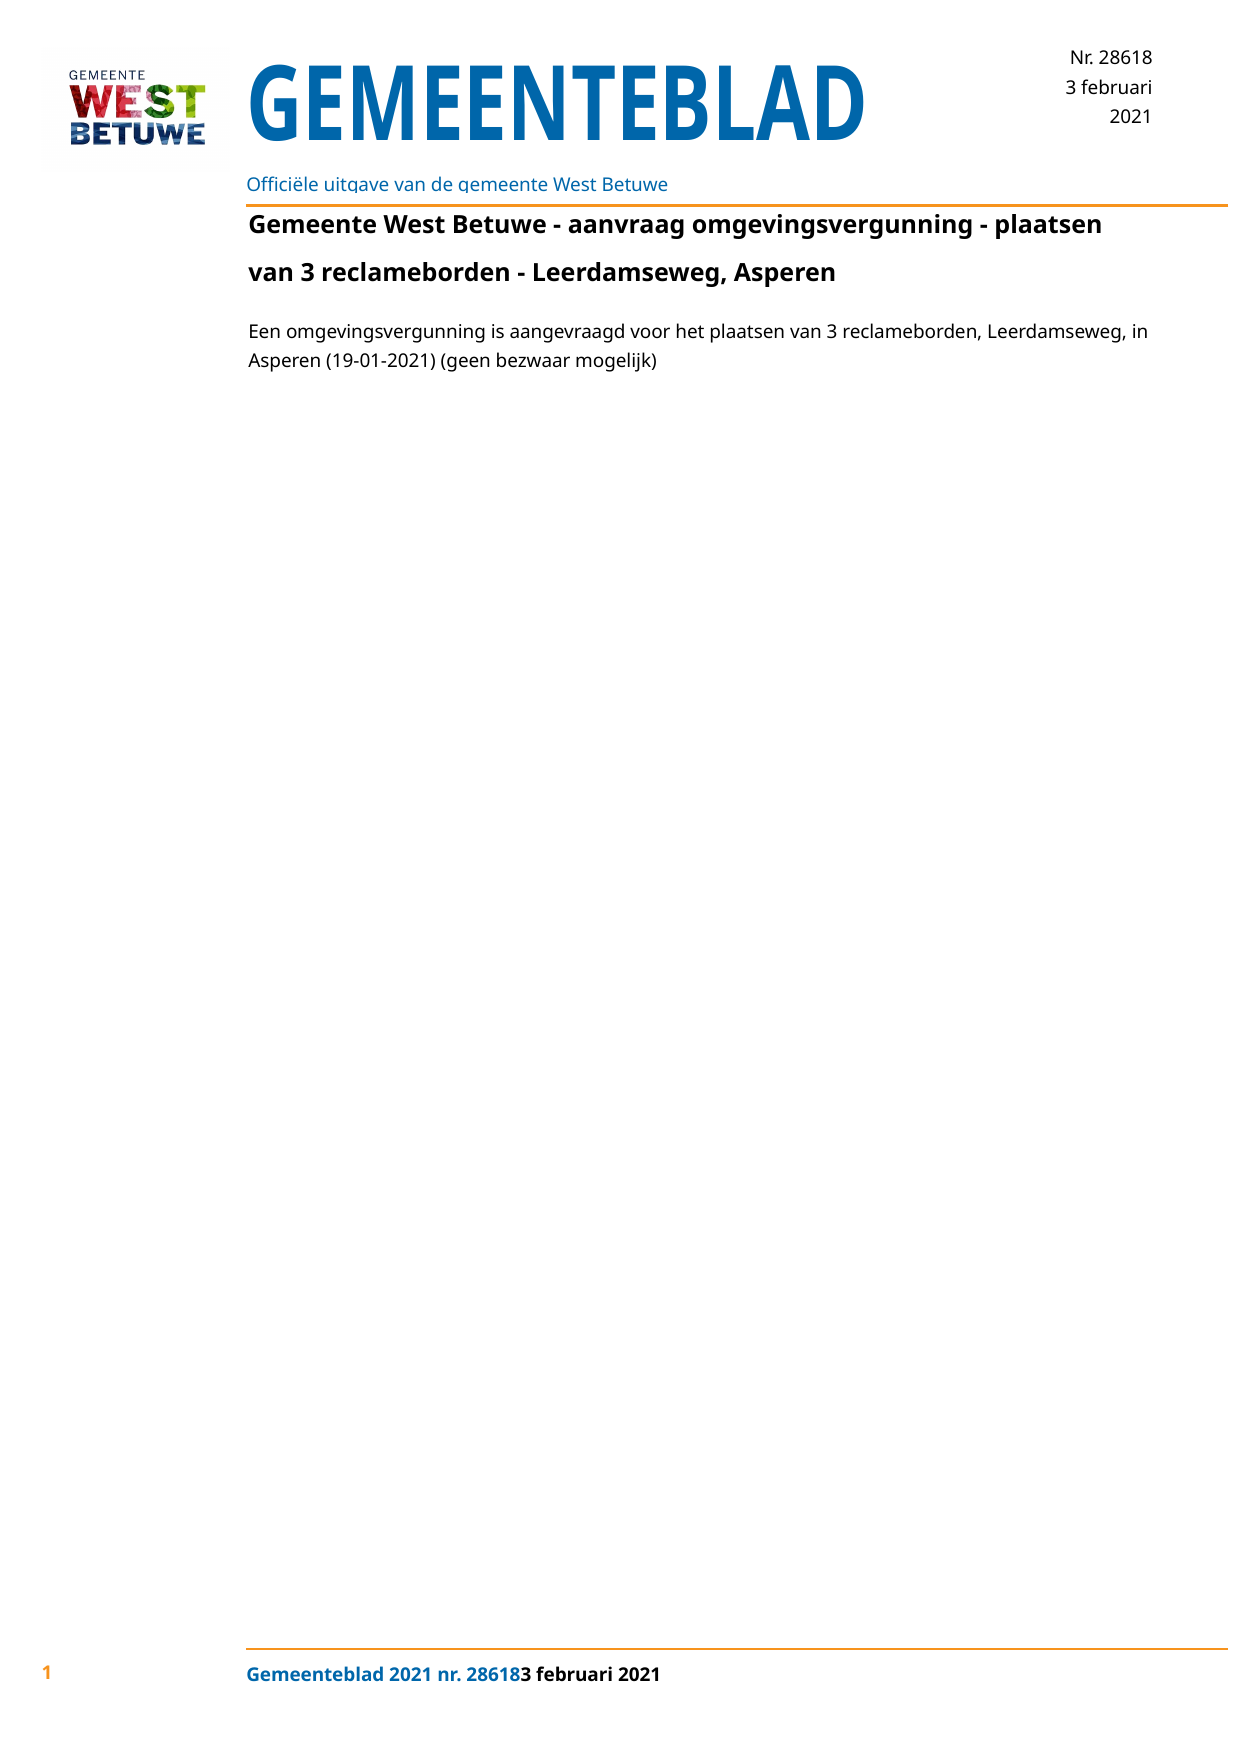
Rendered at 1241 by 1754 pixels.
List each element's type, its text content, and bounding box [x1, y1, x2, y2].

text Een omgevingsvergunning is aangevraagd voor het plaatsen van 3 reclameborden, Leerdamseweg, in Asperen (19-01-2021) (geen bezwaar mogelijk) [248, 318, 1152, 373]
picture [41, 47, 231, 172]
text Gemeente West Betuwe - aanvraag omgevingsvergunning - plaatsen van 3 reclameborden - Leerdamseweg, Asperen [248, 207, 1152, 288]
